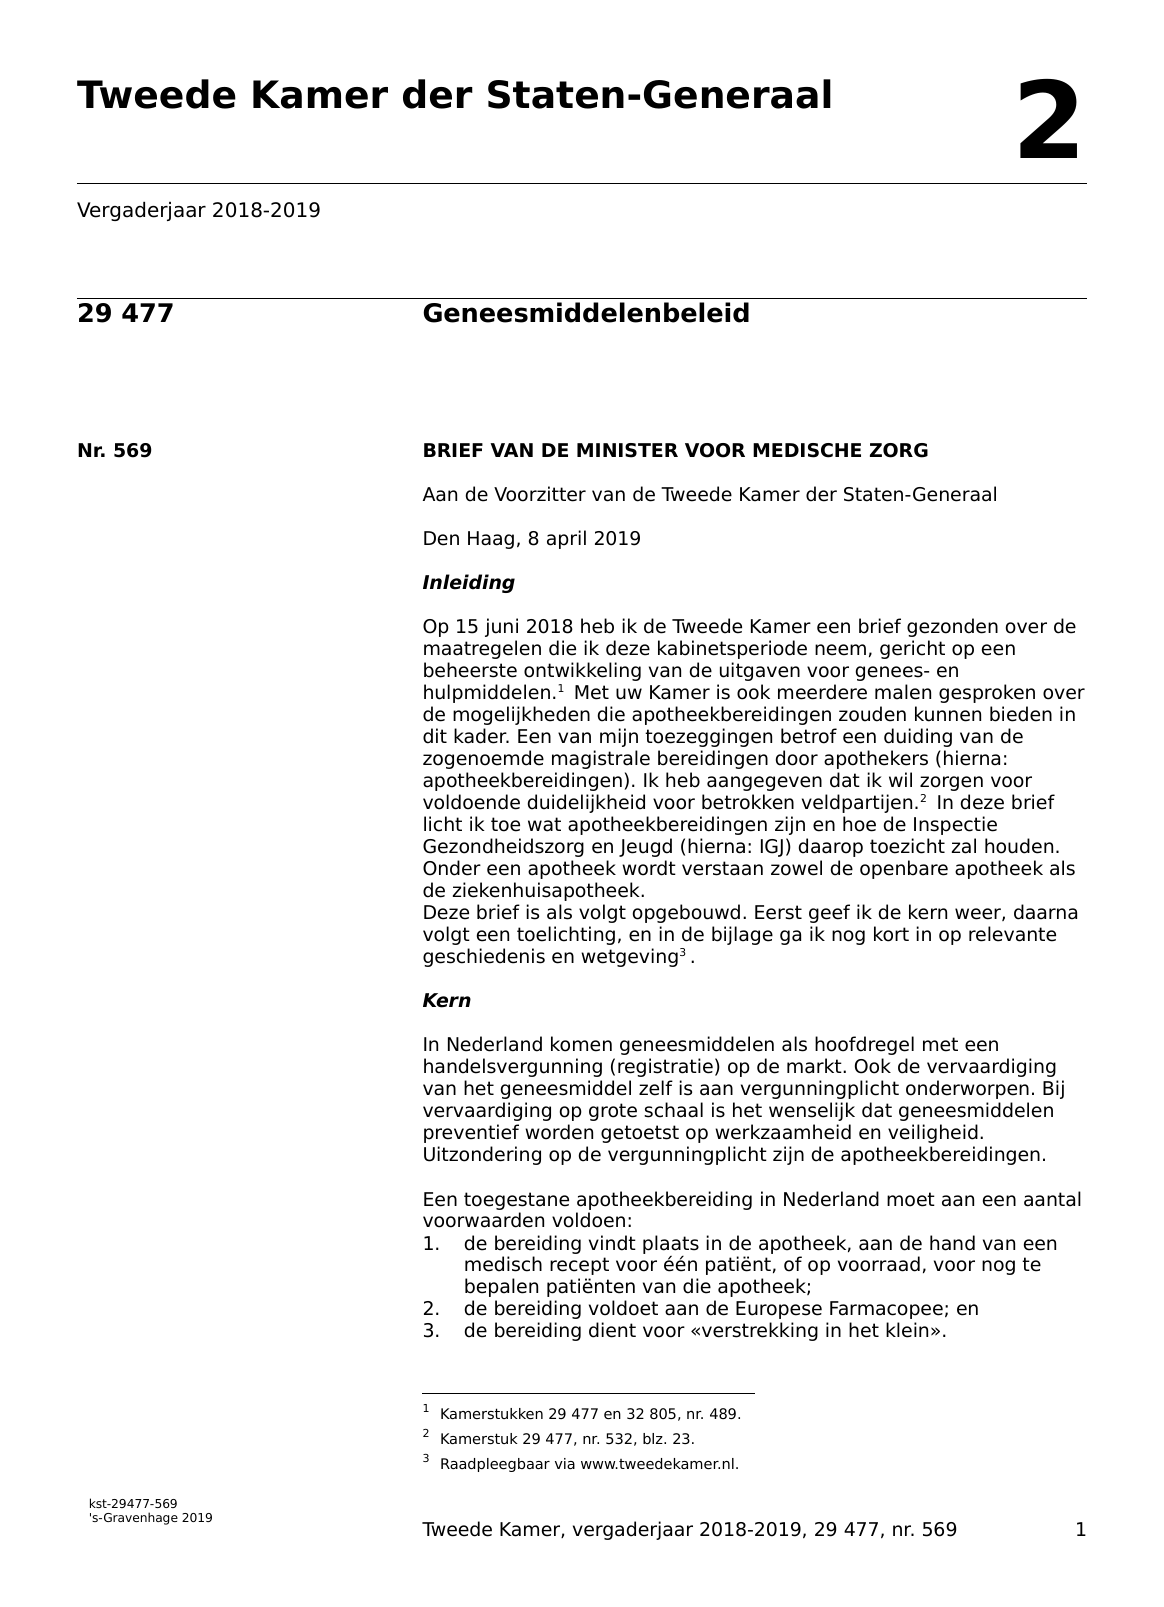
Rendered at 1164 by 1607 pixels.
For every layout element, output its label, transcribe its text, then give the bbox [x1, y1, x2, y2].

text 1. de bereiding vindt plaats in de apotheek, aan de hand van een medisch recept voor één patiënt, of op voorraad, voor nog te bepalen patiënten van die apotheek; [422, 1232, 1087, 1298]
text Een toegestane apotheekbereiding in Nederland moet aan een aantal voorwaarden voldoen: [422, 1188, 1087, 1232]
text Raadpleegbaar via www.tweedekamer.nl. [422, 1452, 1087, 1474]
text 2. de bereiding voldoet aan de Europese Farmacopee; en [422, 1298, 1087, 1320]
text 3. de bereiding dient voor «verstrekking in het klein». [422, 1320, 1087, 1342]
table_header Tweede Kamer der Staten-Generaal [77, 59, 886, 183]
subtitle 29 477 Geneesmiddelenbeleid [77, 299, 1087, 329]
text kst-29477-569 [88, 1497, 323, 1511]
subtitle Nr. 569 BRIEF VAN DE MINISTER VOOR MEDISCHE ZORG [77, 440, 1087, 462]
table_cell Vergaderjaar 2018-2019 [77, 184, 1087, 298]
text Kamerstuk 29 477, nr. 532, blz. 23. [422, 1427, 1087, 1449]
text 's-Gravenhage 2019 [88, 1511, 323, 1525]
text Deze brief is als volgt opgebouwd. Eerst geef ik de kern weer, daarna volgt een toelichting, en in de bijlage ga ik nog kort in op relevante geschiedenis en wetgeving. [422, 902, 1087, 968]
text In Nederland komen geneesmiddelen als hoofdregel met een handelsvergunning (registratie) op de markt. Ook de vervaardiging van het geneesmiddel zelf is aan vergunningplicht onderworpen. Bij vervaardiging op grote schaal is het wenselijk dat geneesmiddelen preventief worden getoetst op werkzaamheid en veiligheid. Uitzondering op de vergunningplicht zijn de apotheekbereidingen. [422, 1034, 1087, 1166]
text Op 15 juni 2018 heb ik de Tweede Kamer een brief gezonden over de maatregelen die ik deze kabinetsperiode neem, gericht op een beheerste ontwikkeling van de uitgaven voor genees- en hulpmiddelen. Met uw Kamer is ook meerdere malen gesproken over de mogelijkheden die apotheekbereidingen zouden kunnen bieden in dit kader. Een van mijn toezeggingen betrof een duiding van de zogenoemde magistrale bereidingen door apothekers (hierna: apotheekbereidingen). Ik heb aangegeven dat ik wil zorgen voor voldoende duidelijkheid voor betrokken veldpartijen. In deze brief licht ik toe wat apotheekbereidingen zijn en hoe de Inspectie Gezondheidszorg en Jeugd (hierna: IGJ) daarop toezicht zal houden. Onder een apotheek wordt verstaan zowel de openbare apotheek als de ziekenhuisapotheek. [422, 616, 1087, 902]
subtitle Inleiding [422, 572, 1087, 594]
table_header 2 [886, 59, 1087, 183]
text Kamerstukken 29 477 en 32 805, nr. 489. [422, 1402, 1087, 1424]
subtitle Kern [422, 990, 1087, 1012]
text Den Haag, 8 april 2019 [422, 528, 1087, 550]
text Aan de Voorzitter van de Tweede Kamer der Staten-Generaal [422, 484, 1087, 506]
